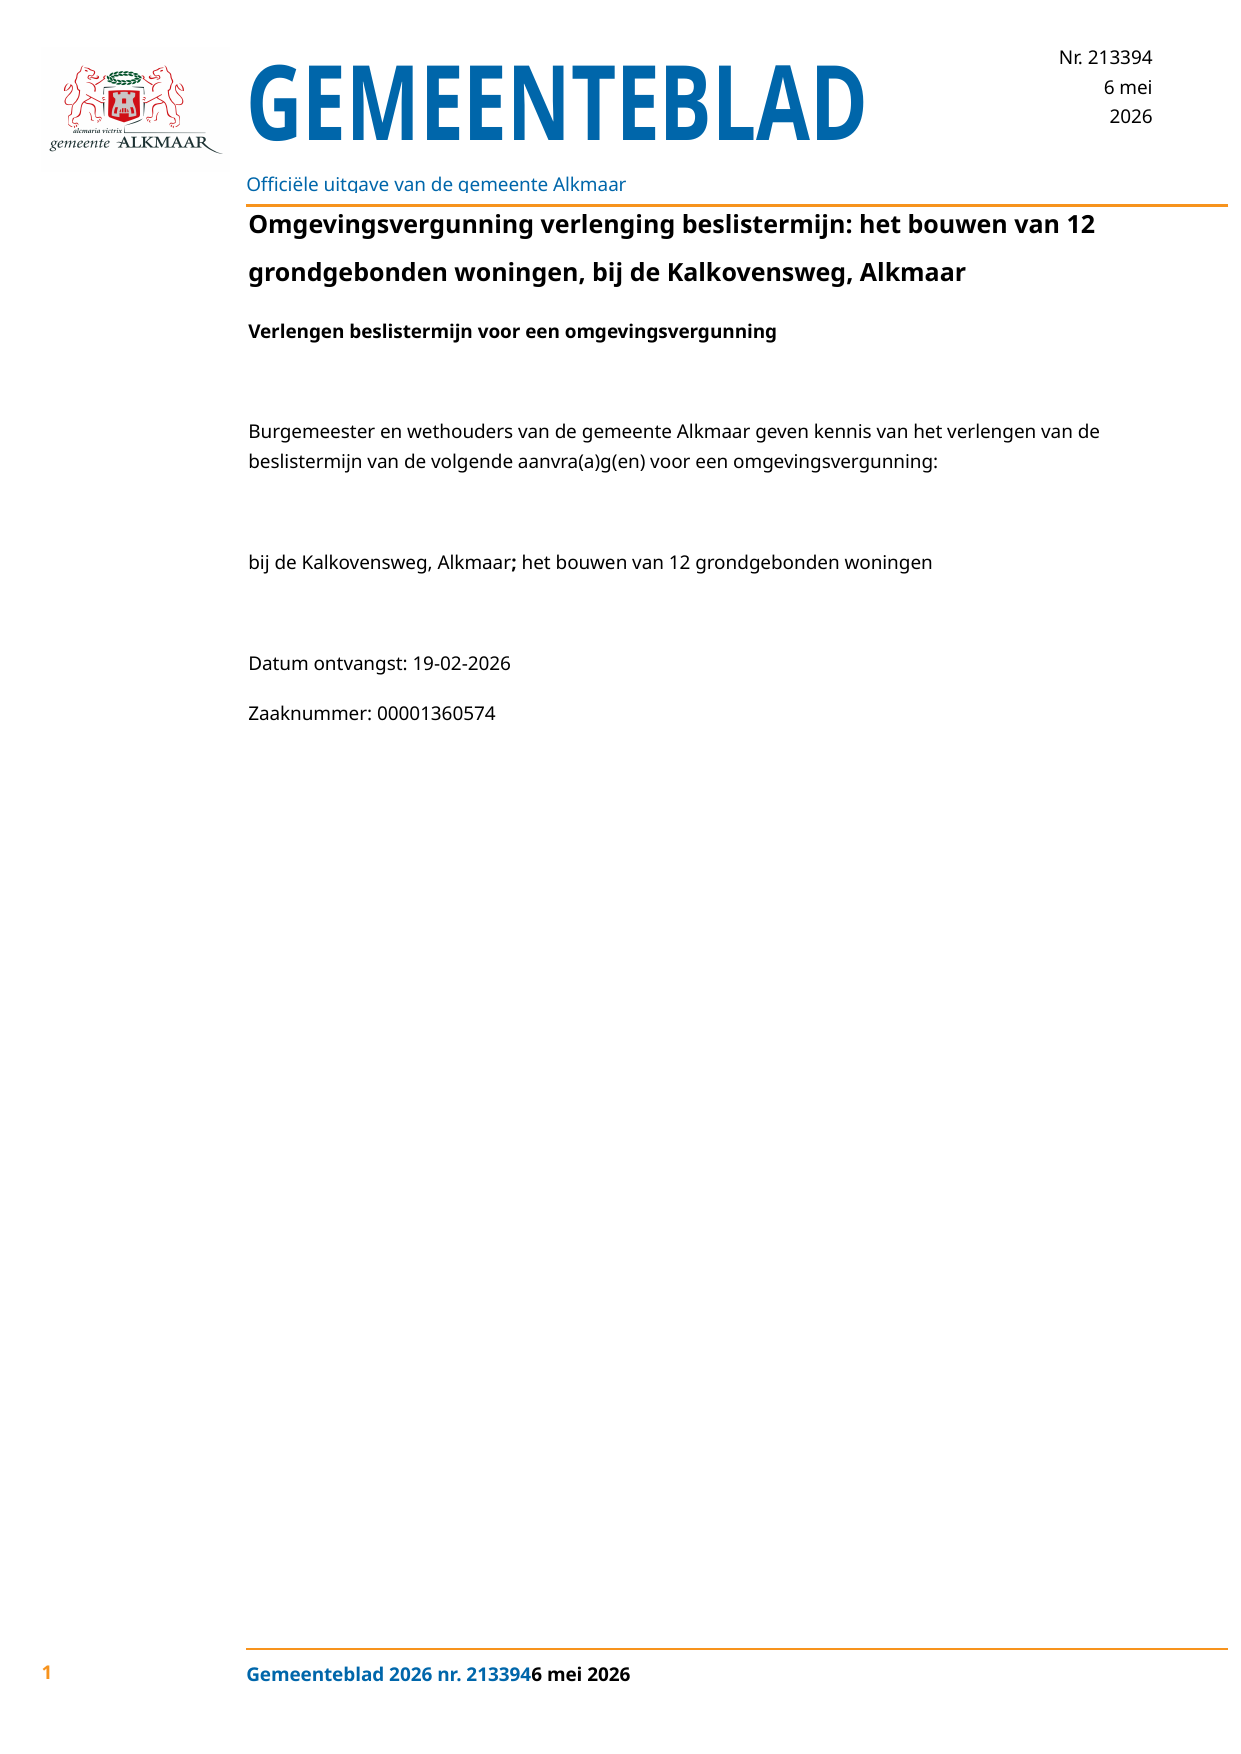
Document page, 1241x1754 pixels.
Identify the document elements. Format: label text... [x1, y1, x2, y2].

text bij de Kalkovensweg, Alkmaar; het bouwen van 12 grondgebonden woningen [248, 549, 1152, 575]
text Datum ontvangst: 19-02-2026 [248, 650, 1152, 676]
text Zaaknummer: 00001360574 [248, 700, 1152, 726]
text Burgemeester en wethouders van de gemeente Alkmaar geven kennis van het verlengen van de beslistermijn van de volgende aanvra(a)g(en) voor een omgevingsvergunning: [248, 419, 1152, 474]
picture [41, 47, 231, 172]
text Omgevingsvergunning verlenging beslistermijn: het bouwen van 12 grondgebonden woningen, bij de Kalkovensweg, Alkmaar [248, 207, 1152, 288]
text Verlengen beslistermijn voor een omgevingsvergunning [248, 318, 1152, 344]
